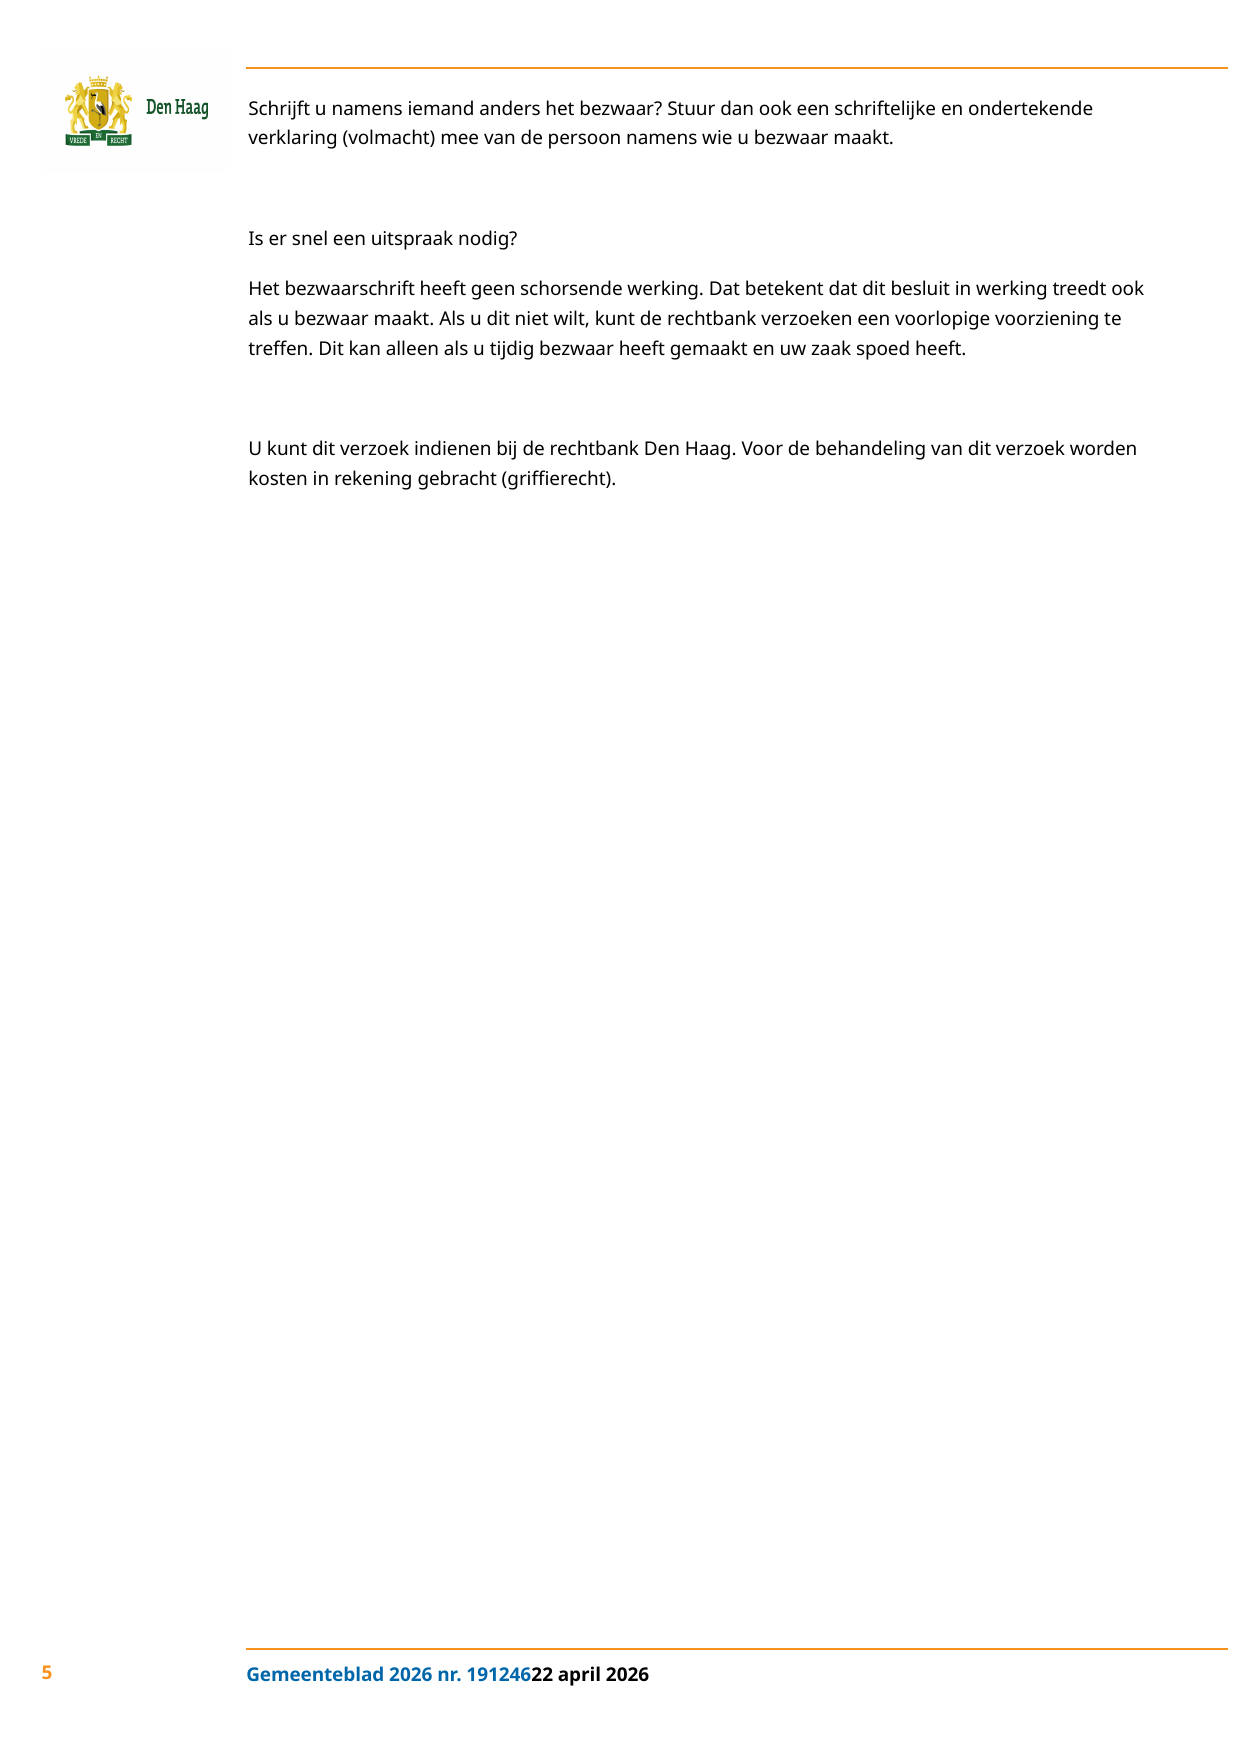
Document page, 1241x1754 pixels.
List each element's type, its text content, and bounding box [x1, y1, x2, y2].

text U kunt dit verzoek indienen bij de rechtbank Den Haag. Voor de behandeling van dit verzoek worden kosten in rekening gebracht (griffierecht). [248, 436, 1152, 491]
text Het bezwaarschrift heeft geen schorsende werking. Dat betekent dat dit besluit in werking treedt ook als u bezwaar maakt. Als u dit niet wilt, kunt de rechtbank verzoeken een voorlopige voorziening te treffen. Dit kan alleen als u tijdig bezwaar heeft gemaakt en uw zaak spoed heeft. [248, 276, 1152, 361]
text Is er snel een uitspraak nodig? [248, 225, 1152, 251]
text Schrijft u namens iemand anders het bezwaar? Stuur dan ook een schriftelijke en ondertekende verklaring (volmacht) mee van de persoon namens wie u bezwaar maakt. [248, 95, 1152, 150]
picture [41, 47, 231, 172]
